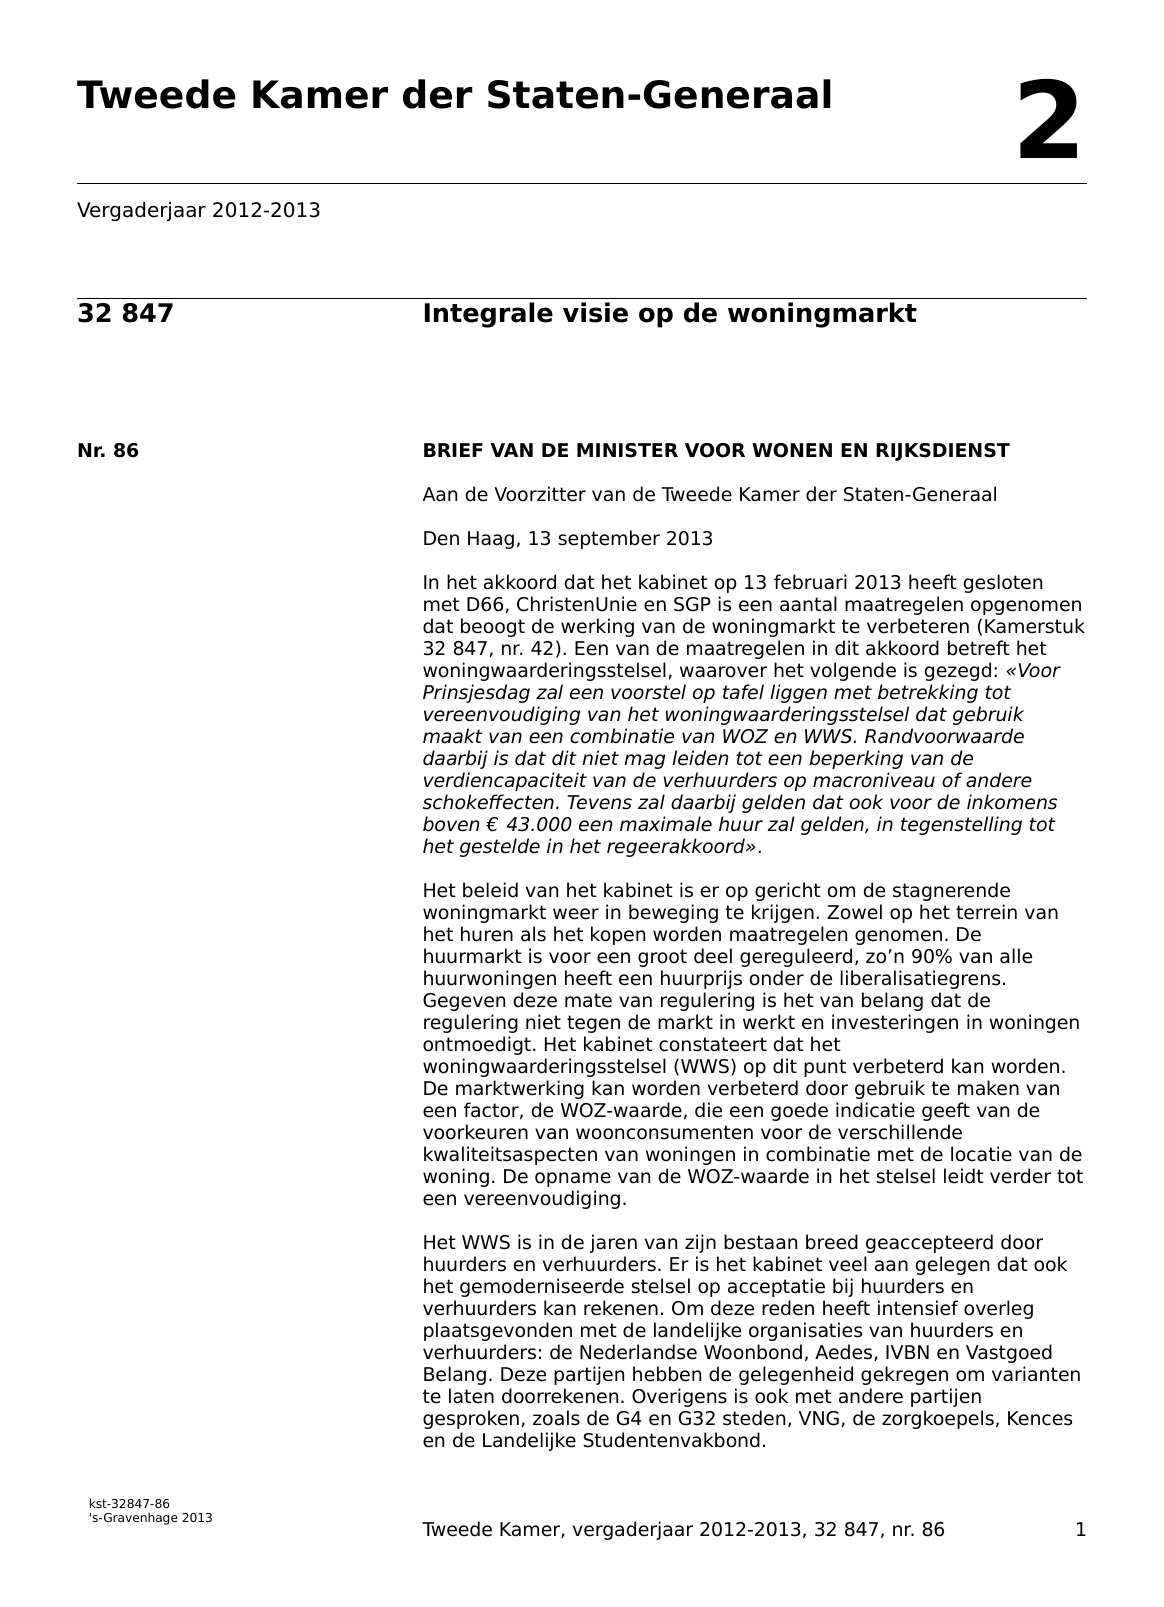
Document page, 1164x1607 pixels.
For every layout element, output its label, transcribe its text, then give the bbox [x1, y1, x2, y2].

text Den Haag, 13 september 2013 [422, 528, 1087, 550]
text Het beleid van het kabinet is er op gericht om de stagnerende woningmarkt weer in beweging te krijgen. Zowel op het terrein van het huren als het kopen worden maatregelen genomen. De huurmarkt is voor een groot deel gereguleerd, zo’n 90% van alle huurwoningen heeft een huurprijs onder de liberalisatiegrens. Gegeven deze mate van regulering is het van belang dat de regulering niet tegen de markt in werkt en investeringen in woningen ontmoedigt. Het kabinet constateert dat het woningwaarderingsstelsel (WWS) op dit punt verbeterd kan worden. De marktwerking kan worden verbeterd door gebruik te maken van een factor, de WOZ-waarde, die een goede indicatie geeft van de voorkeuren van woonconsumenten voor de verschillende kwaliteitsaspecten van woningen in combinatie met de locatie van de woning. De opname van de WOZ-waarde in het stelsel leidt verder tot een vereenvoudiging. [422, 880, 1087, 1210]
subtitle Nr. 86 BRIEF VAN DE MINISTER VOOR WONEN EN RIJKSDIENST [77, 440, 1087, 462]
text Het WWS is in de jaren van zijn bestaan breed geaccepteerd door huurders en verhuurders. Er is het kabinet veel aan gelegen dat ook het gemoderniseerde stelsel op acceptatie bij huurders en verhuurders kan rekenen. Om deze reden heeft intensief overleg plaatsgevonden met de landelijke organisaties van huurders en verhuurders: de Nederlandse Woonbond, Aedes, IVBN en Vastgoed Belang. Deze partijen hebben de gelegenheid gekregen om varianten te laten doorrekenen. Overigens is ook met andere partijen gesproken, zoals de G4 en G32 steden, VNG, de zorgkoepels, Kences en de Landelijke Studentenvakbond. [422, 1232, 1087, 1452]
text kst-32847-86 [88, 1497, 323, 1511]
subtitle 32 847 Integrale visie op de woningmarkt [77, 299, 1087, 329]
text 's-Gravenhage 2013 [88, 1511, 323, 1525]
table_cell Vergaderjaar 2012-2013 [77, 184, 1087, 298]
text In het akkoord dat het kabinet op 13 februari 2013 heeft gesloten met D66, ChristenUnie en SGP is een aantal maatregelen opgenomen dat beoogt de werking van de woningmarkt te verbeteren (Kamerstuk 32 847, nr. 42). Een van de maatregelen in dit akkoord betreft het woningwaarderingsstelsel, waarover het volgende is gezegd: «Voor Prinsjesdag zal een voorstel op tafel liggen met betrekking tot vereenvoudiging van het woningwaarderingsstelsel dat gebruik maakt van een combinatie van WOZ en WWS. Randvoorwaarde daarbij is dat dit niet mag leiden tot een beperking van de verdiencapaciteit van de verhuurders op macroniveau of andere schokeffecten. Tevens zal daarbij gelden dat ook voor de inkomens boven € 43.000 een maximale huur zal gelden, in tegenstelling tot het gestelde in het regeerakkoord». [422, 572, 1087, 858]
table_header Tweede Kamer der Staten-Generaal [77, 59, 886, 183]
text Aan de Voorzitter van de Tweede Kamer der Staten-Generaal [422, 484, 1087, 506]
table_header 2 [886, 59, 1087, 183]
